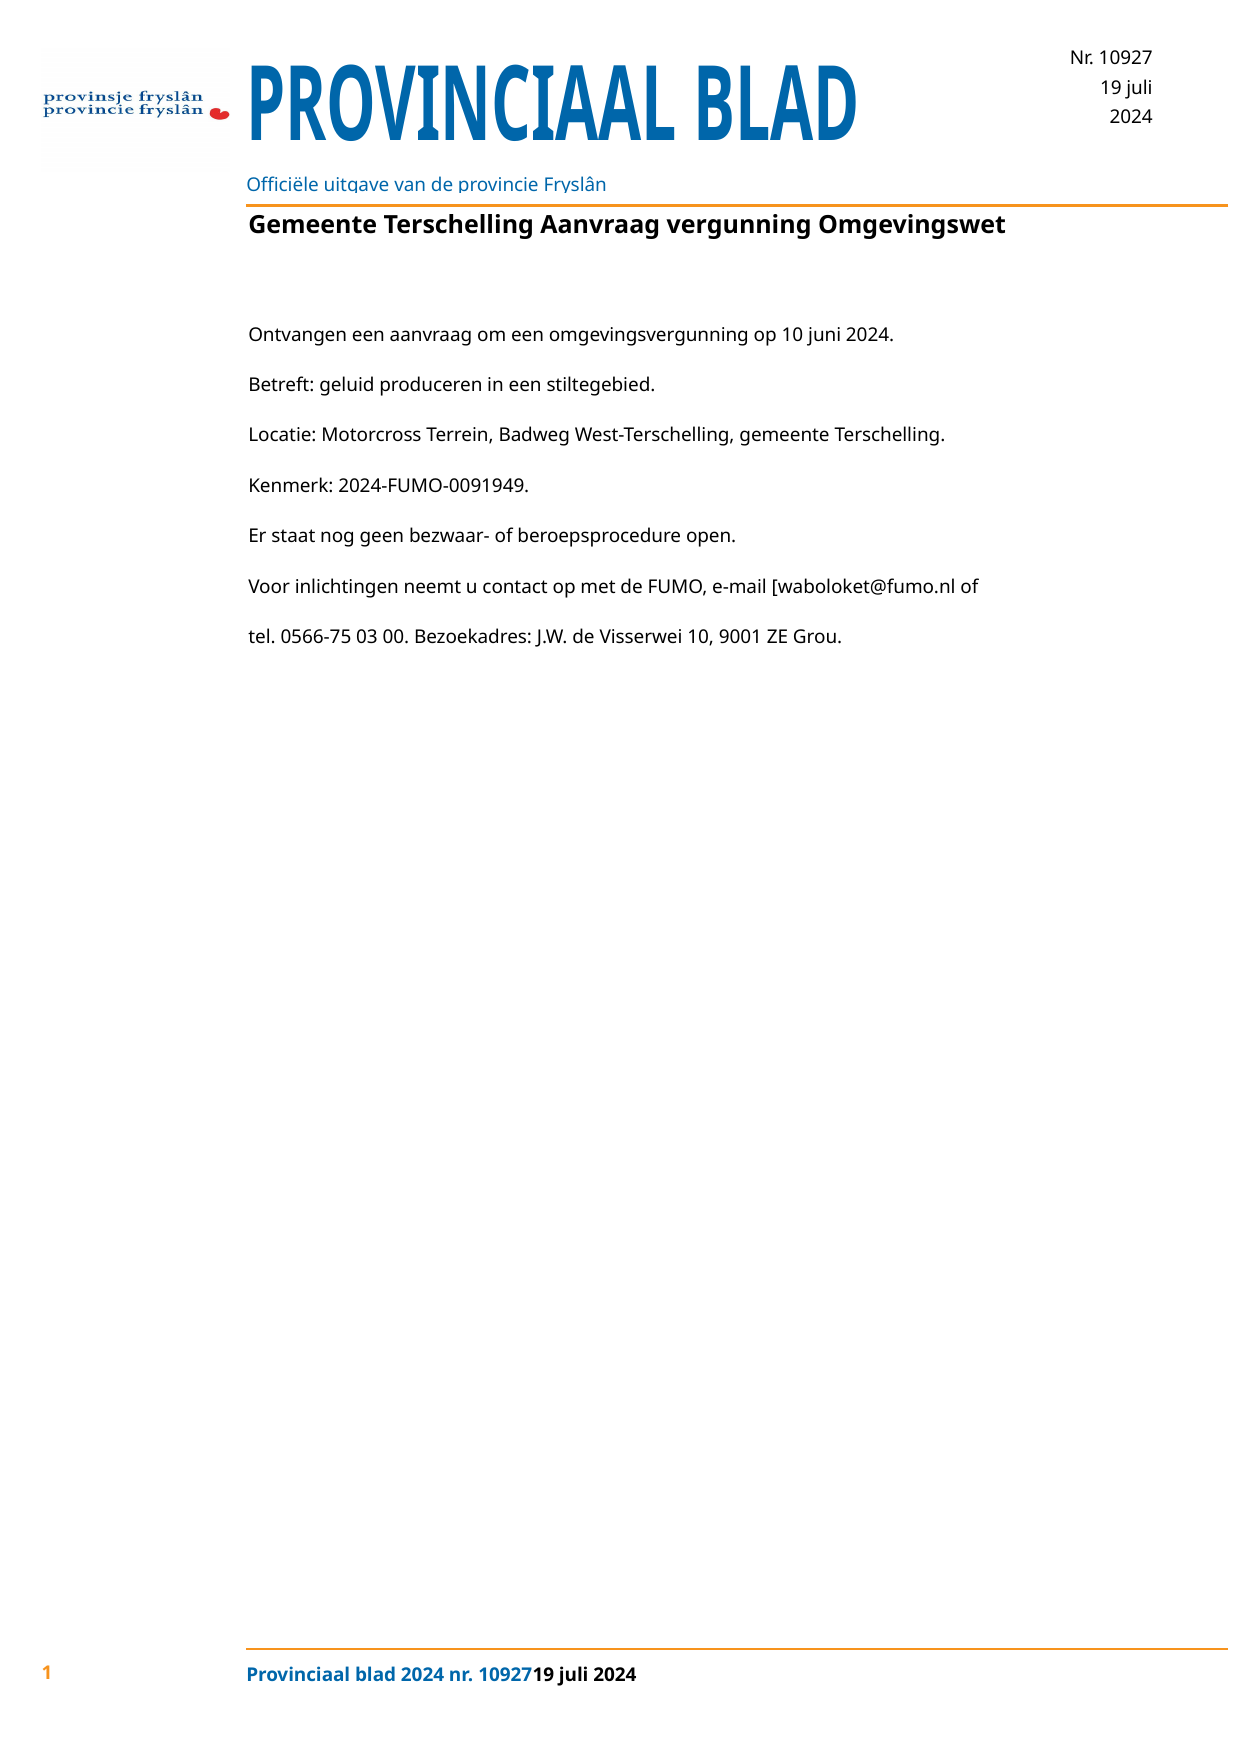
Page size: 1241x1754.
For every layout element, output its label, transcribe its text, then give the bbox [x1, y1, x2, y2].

text tel. 0566-75 03 00. Bezoekadres: J.W. de Visserwei 10, 9001 ZE Grou. [248, 623, 1152, 649]
text Er staat nog geen bezwaar- of beroepsprocedure open. [248, 522, 1152, 548]
picture [41, 47, 231, 172]
text Ontvangen een aanvraag om een omgevingsvergunning op 10 juni 2024. [248, 321, 1152, 346]
text Kenmerk: 2024-FUMO-0091949. [248, 472, 1152, 498]
text Voor inlichtingen neemt u contact op met de FUMO, e-mail [waboloket@fumo.nl of [248, 573, 1152, 598]
text Betreft: geluid produceren in een stiltegebied. [248, 371, 1152, 397]
text Locatie: Motorcross Terrein, Badweg West-Terschelling, gemeente Terschelling. [248, 422, 1152, 447]
text Gemeente Terschelling Aanvraag vergunning Omgevingswet [248, 207, 1152, 241]
